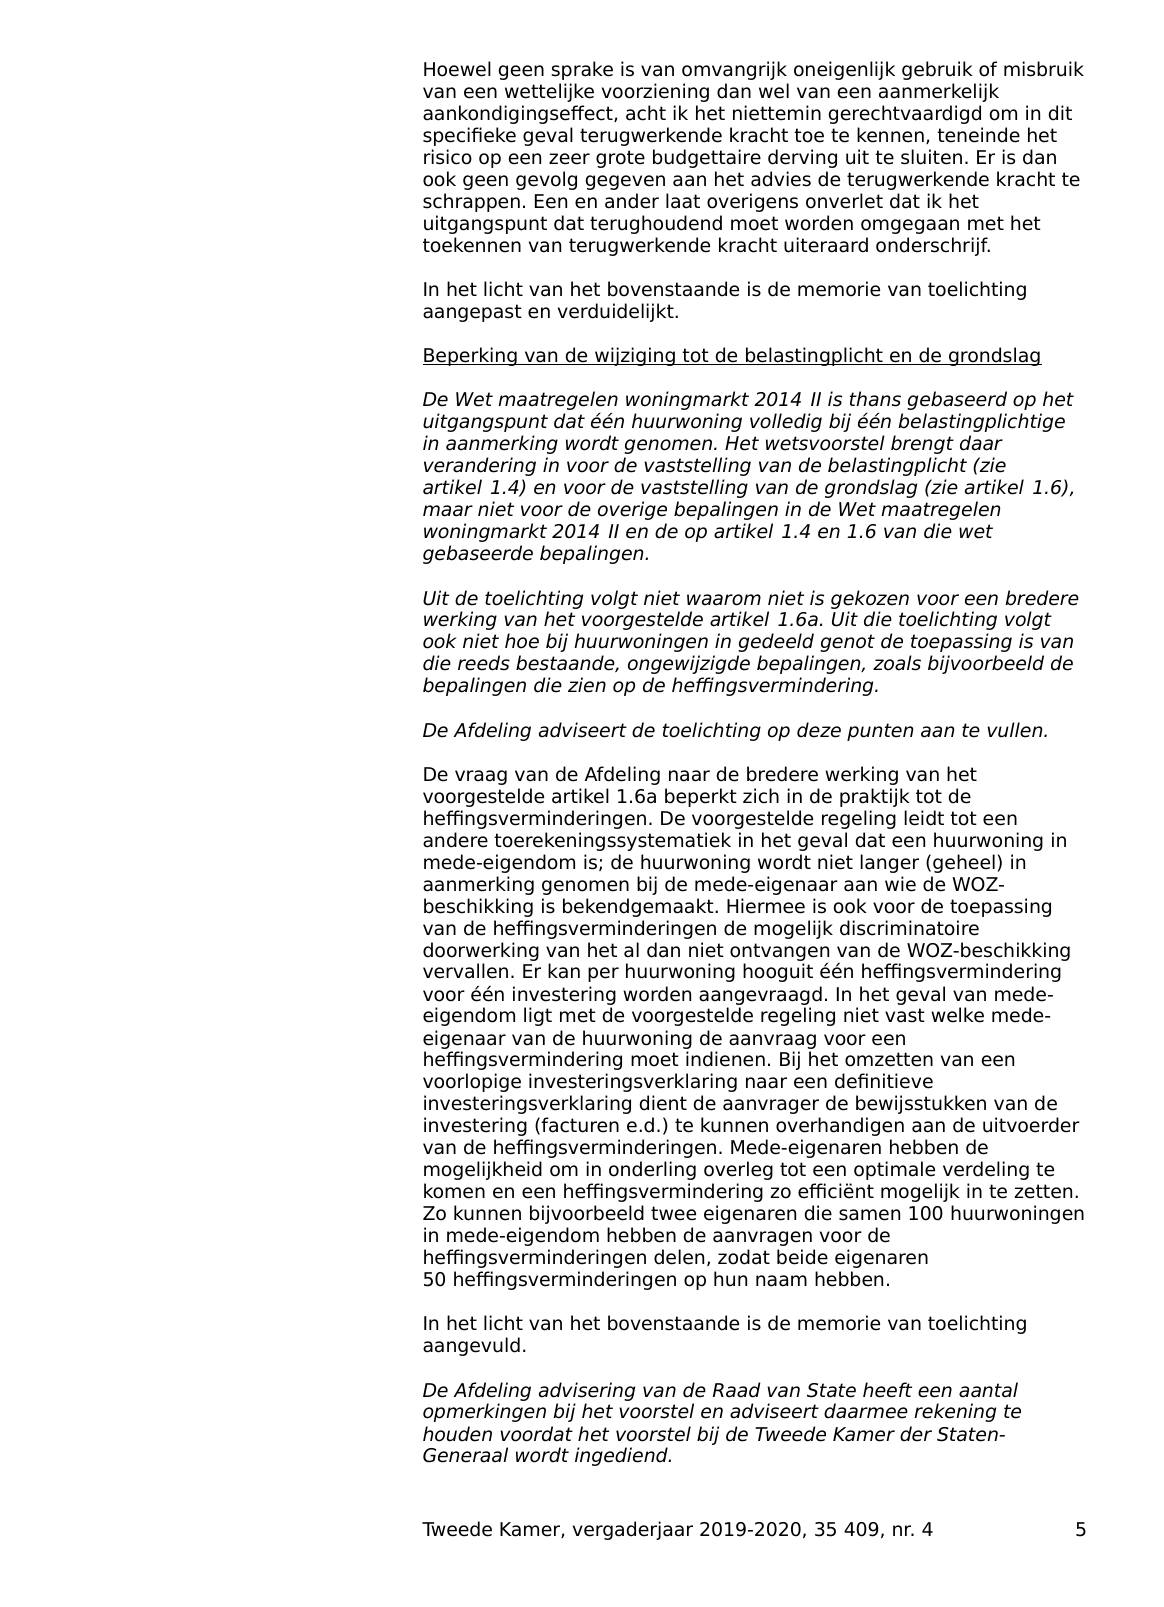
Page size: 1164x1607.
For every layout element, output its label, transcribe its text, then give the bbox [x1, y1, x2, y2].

text In het licht van het bovenstaande is de memorie van toelichting aangepast en verduidelijkt. [422, 279, 1087, 323]
text In het licht van het bovenstaande is de memorie van toelichting aangevuld. [422, 1313, 1087, 1357]
subtitle Beperking van de wijziging tot de belastingplicht en de grondslag [422, 345, 1087, 367]
text Uit de toelichting volgt niet waarom niet is gekozen voor een bredere werking van het voorgestelde artikel 1.6a. Uit die toelichting volgt ook niet hoe bij huurwoningen in gedeeld genot de toepassing is van die reeds bestaande, ongewijzigde bepalingen, zoals bijvoorbeeld de bepalingen die zien op de heffingsvermindering. [422, 587, 1087, 697]
text De vraag van de Afdeling naar de bredere werking van het voorgestelde artikel 1.6a beperkt zich in de praktijk tot de heffingsverminderingen. De voorgestelde regeling leidt tot een andere toerekeningssystematiek in het geval dat een huurwoning in mede-eigendom is; de huurwoning wordt niet langer (geheel) in aanmerking genomen bij de mede-eigenaar aan wie de WOZ-beschikking is bekendgemaakt. Hiermee is ook voor de toepassing van de heffingsverminderingen de mogelijk discriminatoire doorwerking van het al dan niet ontvangen van de WOZ-beschikking vervallen. Er kan per huurwoning hooguit één heffingsvermindering voor één investering worden aangevraagd. In het geval van mede-eigendom ligt met de voorgestelde regeling niet vast welke mede-eigenaar van de huurwoning de aanvraag voor een heffingsvermindering moet indienen. Bij het omzetten van een voorlopige investeringsverklaring naar een definitieve investeringsverklaring dient de aanvrager de bewijsstukken van de investering (facturen e.d.) te kunnen overhandigen aan de uitvoerder van de heffingsverminderingen. Mede-eigenaren hebben de mogelijkheid om in onderling overleg tot een optimale verdeling te komen en een heffingsvermindering zo efficiënt mogelijk in te zetten. Zo kunnen bijvoorbeeld twee eigenaren die samen 100 huurwoningen in mede-eigendom hebben de aanvragen voor de heffingsverminderingen delen, zodat beide eigenaren 50 heffingsverminderingen op hun naam hebben. [422, 764, 1087, 1291]
text De Afdeling adviseert de toelichting op deze punten aan te vullen. [422, 719, 1087, 741]
text De Afdeling advisering van de Raad van State heeft een aantal opmerkingen bij het voorstel en adviseert daarmee rekening te houden voordat het voorstel bij de Tweede Kamer der Staten-Generaal wordt ingediend. [422, 1379, 1087, 1467]
text De Wet maatregelen woningmarkt 2014 II is thans gebaseerd op het uitgangspunt dat één huurwoning volledig bij één belastingplichtige in aanmerking wordt genomen. Het wetsvoorstel brengt daar verandering in voor de vaststelling van de belastingplicht (zie artikel 1.4) en voor de vaststelling van de grondslag (zie artikel 1.6), maar niet voor de overige bepalingen in de Wet maatregelen woningmarkt 2014 II en de op artikel 1.4 en 1.6 van die wet gebaseerde bepalingen. [422, 389, 1087, 565]
text Hoewel geen sprake is van omvangrijk oneigenlijk gebruik of misbruik van een wettelijke voorziening dan wel van een aanmerkelijk aankondigingseffect, acht ik het niettemin gerechtvaardigd om in dit specifieke geval terugwerkende kracht toe te kennen, teneinde het risico op een zeer grote budgettaire derving uit te sluiten. Er is dan ook geen gevolg gegeven aan het advies de terugwerkende kracht te schrappen. Een en ander laat overigens onverlet dat ik het uitgangspunt dat terughoudend moet worden omgegaan met het toekennen van terugwerkende kracht uiteraard onderschrijf. [422, 59, 1087, 257]
